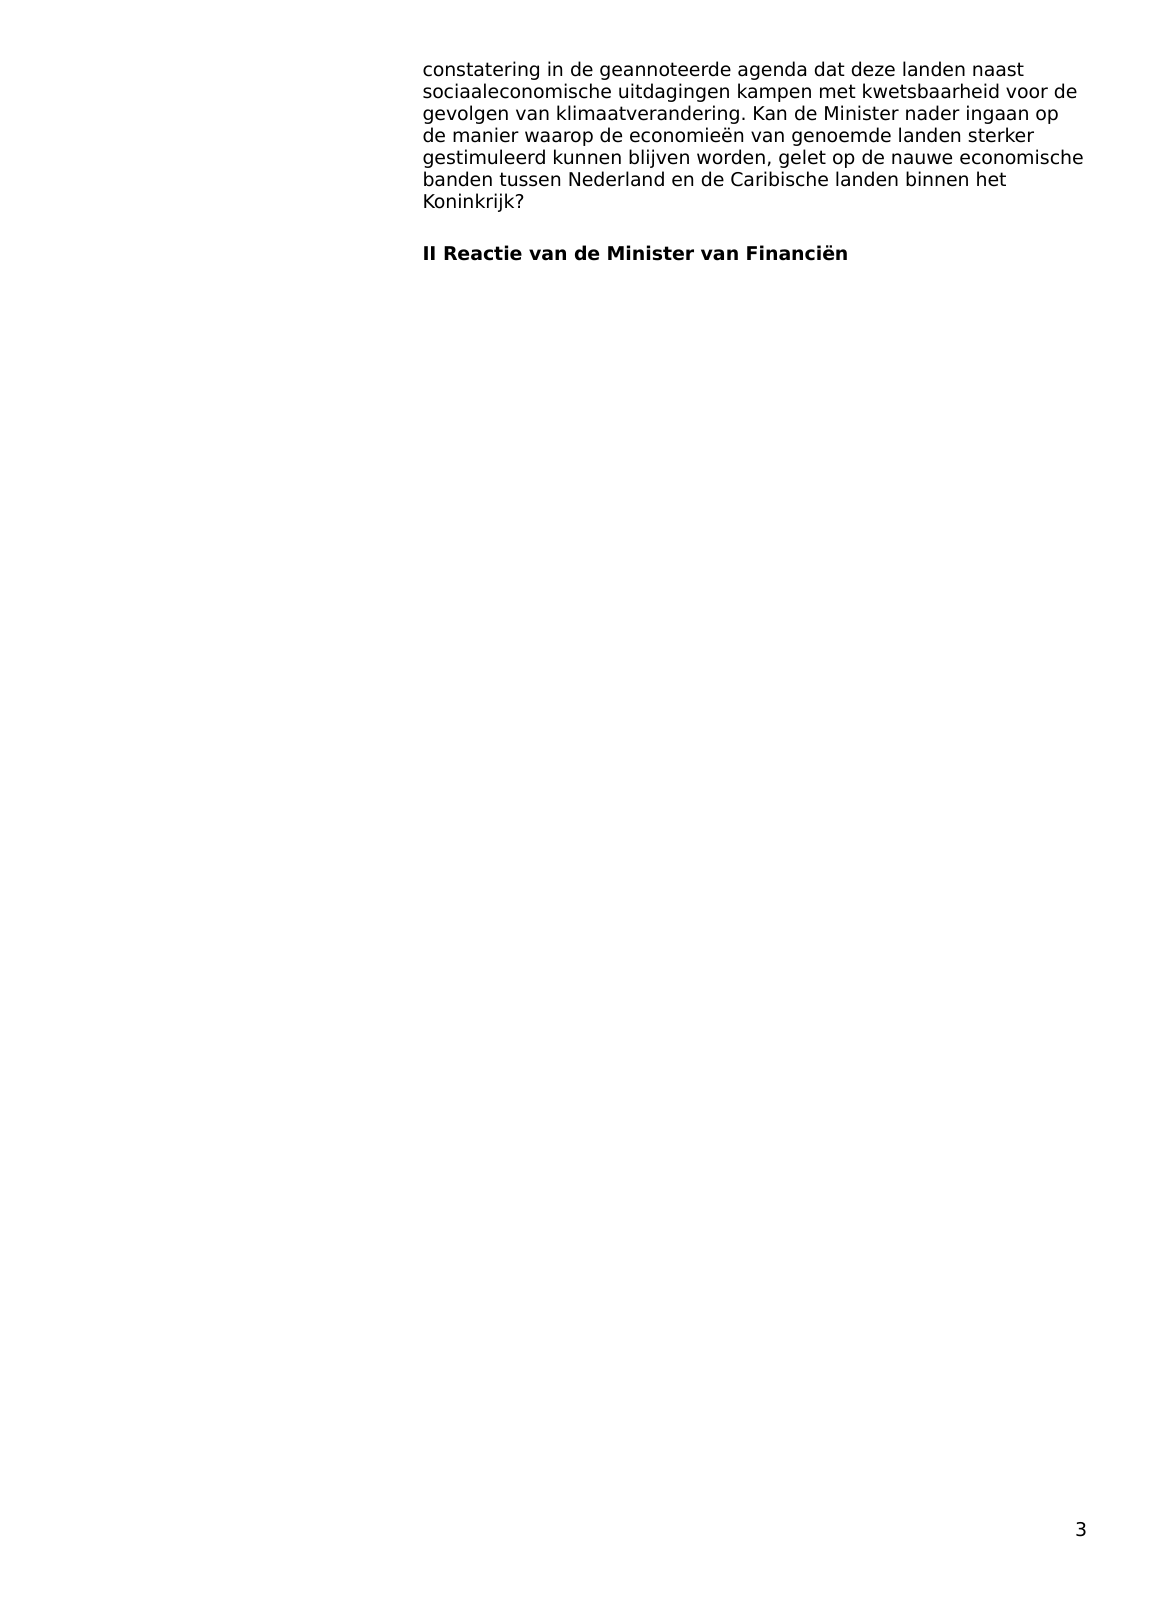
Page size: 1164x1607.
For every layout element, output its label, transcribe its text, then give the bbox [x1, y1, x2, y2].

text constatering in de geannoteerde agenda dat deze landen naast sociaaleconomische uitdagingen kampen met kwetsbaarheid voor de gevolgen van klimaatverandering. Kan de Minister nader ingaan op de manier waarop de economieën van genoemde landen sterker gestimuleerd kunnen blijven worden, gelet op de nauwe economische banden tussen Nederland en de Caribische landen binnen het Koninkrijk? [422, 59, 1087, 213]
subtitle II Reactie van de Minister van Financiën [422, 243, 1087, 265]
